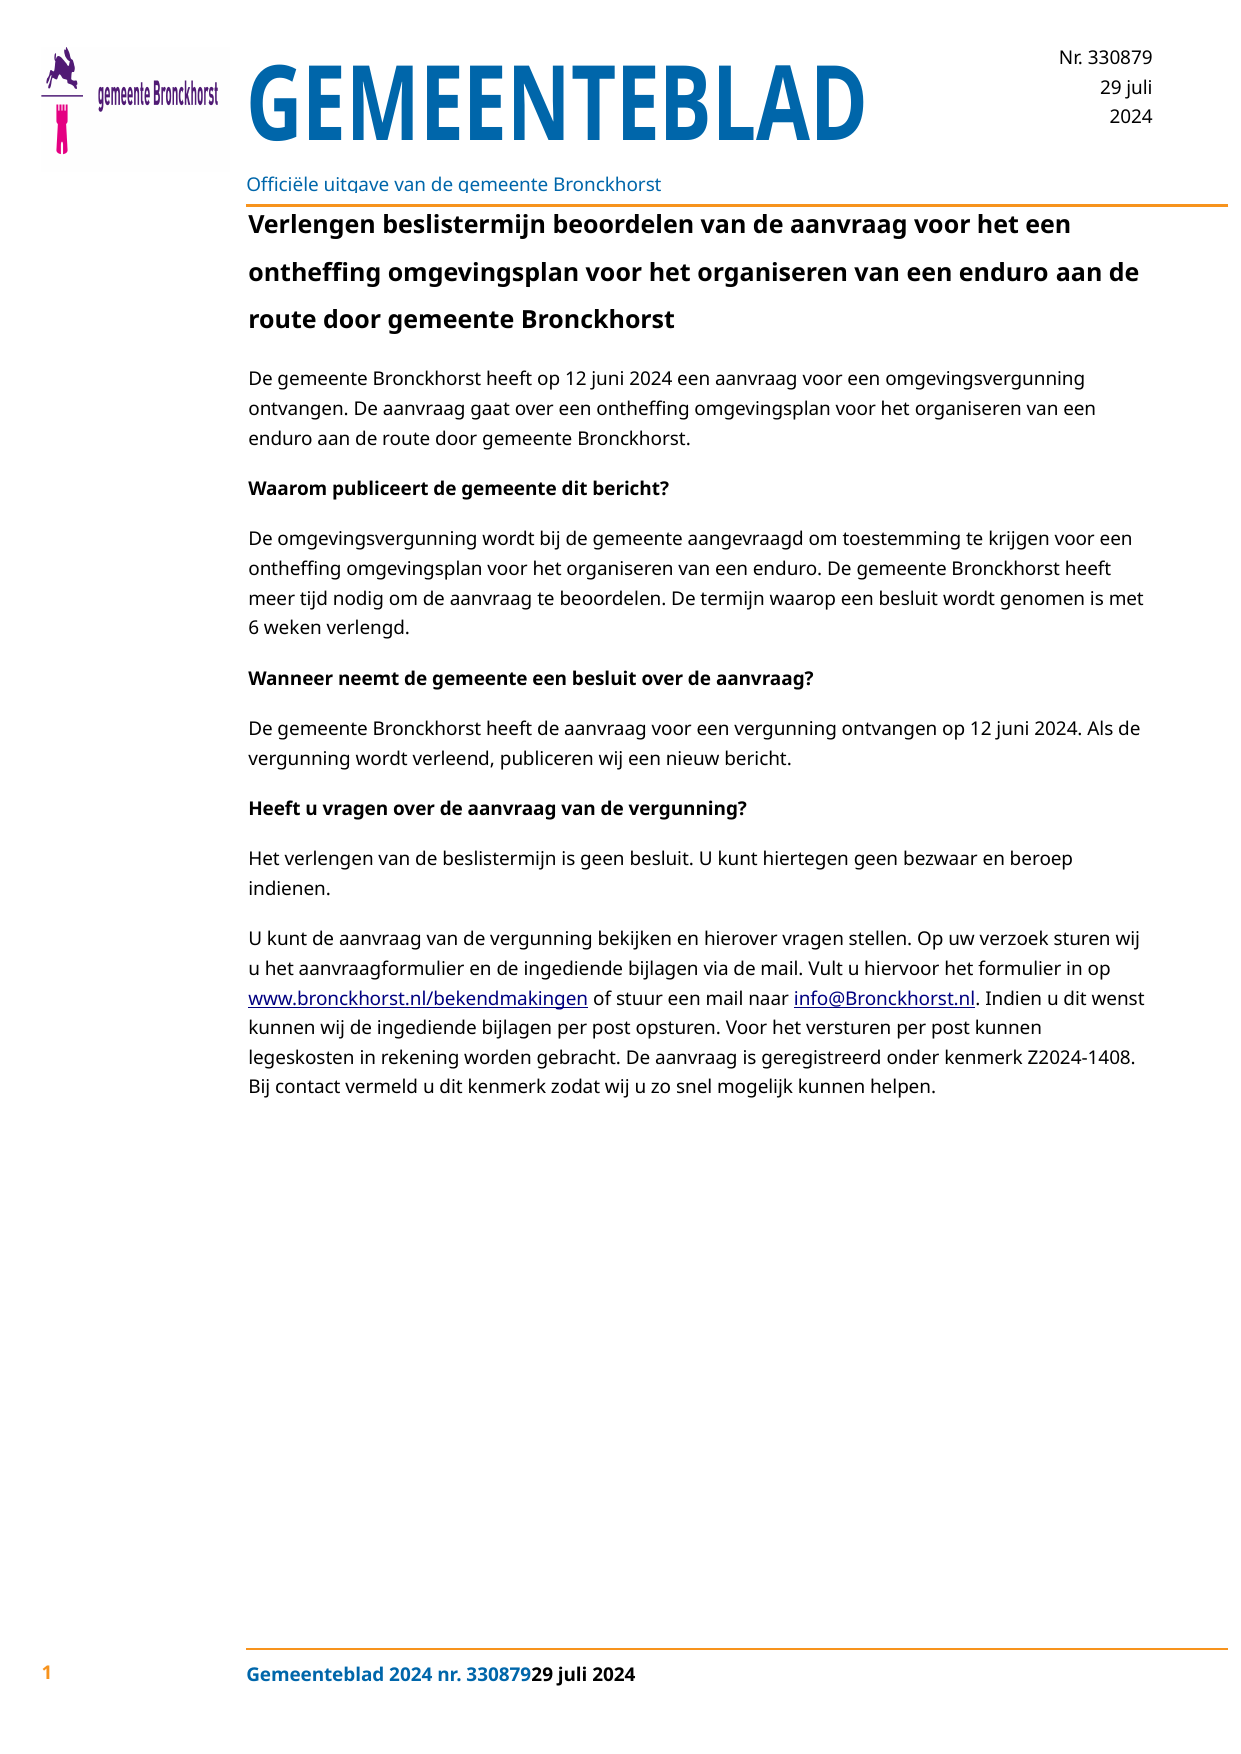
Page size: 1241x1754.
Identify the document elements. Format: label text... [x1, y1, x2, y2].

text Wanneer neemt de gemeente een besluit over de aanvraag? [248, 665, 1152, 690]
text U kunt de aanvraag van de vergunning bekijken en hierover vragen stellen. Op uw verzoek sturen wij u het aanvraagformulier en de ingediende bijlagen via de mail. Vult u hiervoor het formulier in op www.bronckhorst.nl/bekendmakingen of stuur een mail naar info@Bronckhorst.nl. Indien u dit wenst kunnen wij de ingediende bijlagen per post opsturen. Voor het versturen per post kunnen legeskosten in rekening worden gebracht. De aanvraag is geregistreerd onder kenmerk Z2024-1408. Bij contact vermeld u dit kenmerk zodat wij u zo snel mogelijk kunnen helpen. [248, 926, 1152, 1099]
text De gemeente Bronckhorst heeft op 12 juni 2024 een aanvraag voor een omgevingsvergunning ontvangen. De aanvraag gaat over een ontheffing omgevingsplan voor het organiseren van een enduro aan de route door gemeente Bronckhorst. [248, 366, 1152, 450]
text Verlengen beslistermijn beoordelen van de aanvraag voor het een ontheffing omgevingsplan voor het organiseren van een enduro aan de route door gemeente Bronckhorst [248, 207, 1152, 336]
text Heeft u vragen over de aanvraag van de vergunning? [248, 795, 1152, 821]
text De gemeente Bronckhorst heeft de aanvraag voor een vergunning ontvangen op 12 juni 2024. Als de vergunning wordt verleend, publiceren wij een nieuw bericht. [248, 715, 1152, 770]
text Waarom publiceert de gemeente dit bericht? [248, 475, 1152, 501]
text Het verlengen van de beslistermijn is geen besluit. U kunt hiertegen geen bezwaar en beroep indienen. [248, 846, 1152, 901]
text De omgevingsvergunning wordt bij de gemeente aangevraagd om toestemming te krijgen voor een ontheffing omgevingsplan voor het organiseren van een enduro. De gemeente Bronckhorst heeft meer tijd nodig om de aanvraag te beoordelen. De termijn waarop een besluit wordt genomen is met 6 weken verlengd. [248, 526, 1152, 640]
picture [41, 47, 231, 172]
